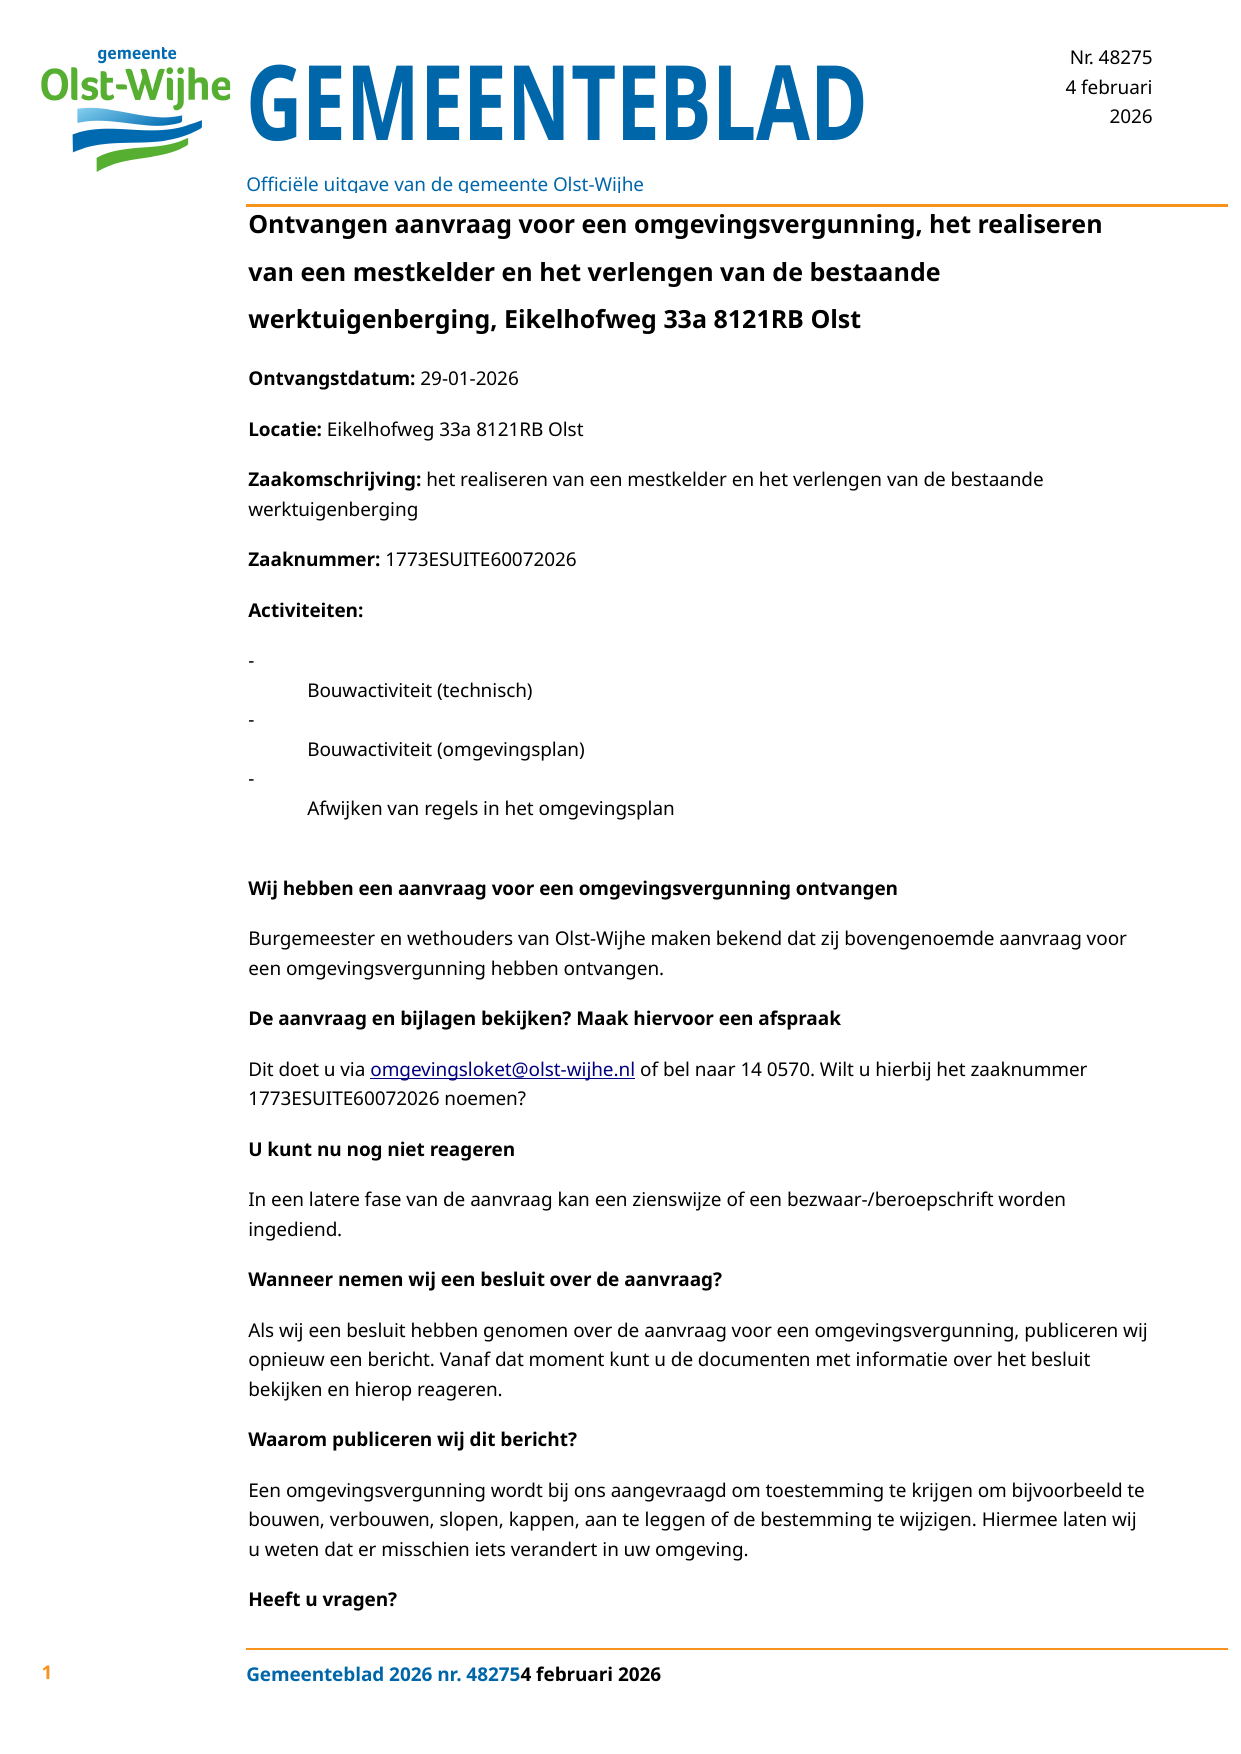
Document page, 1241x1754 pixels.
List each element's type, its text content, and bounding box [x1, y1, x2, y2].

text Zaakomschrijving: het realiseren van een mestkelder en het verlengen van de bestaande werktuigenberging [248, 466, 1152, 522]
text Zaaknummer: 1773ESUITE60072026 [248, 546, 1152, 572]
text In een latere fase van de aanvraag kan een zienswijze of een bezwaar-/beroepschrift worden ingediend. [248, 1186, 1152, 1242]
text Burgemeester en wethouders van Olst-Wijhe maken bekend dat zij bovengenoemde aanvraag voor een omgevingsvergunning hebben ontvangen. [248, 926, 1152, 981]
list Bouwactiviteit (omgevingsplan) [248, 736, 1152, 762]
list Afwijken van regels in het omgevingsplan [248, 795, 1152, 821]
text Dit doet u via omgevingsloket@olst-wijhe.nl of bel naar 14 0570. Wilt u hierbij het zaaknummer 1773ESUITE60072026 noemen? [248, 1056, 1152, 1111]
text De aanvraag en bijlagen bekijken? Maak hiervoor een afspraak [248, 1006, 1152, 1031]
text Activiteiten: [248, 597, 1152, 622]
text U kunt nu nog niet reageren [248, 1136, 1152, 1162]
list Bouwactiviteit (technisch) [248, 677, 1152, 702]
text Waarom publiceren wij dit bericht? [248, 1426, 1152, 1452]
text Wij hebben een aanvraag voor een omgevingsvergunning ontvangen [248, 875, 1152, 901]
text Als wij een besluit hebben genomen over de aanvraag voor een omgevingsvergunning, publiceren wij opnieuw een bericht. Vanaf dat moment kunt u de documenten met informatie over het besluit bekijken en hierop reageren. [248, 1317, 1152, 1402]
text Wanneer nemen wij een besluit over de aanvraag? [248, 1266, 1152, 1292]
text Heeft u vragen? [248, 1586, 1152, 1612]
text Locatie: Eikelhofweg 33a 8121RB Olst [248, 416, 1152, 442]
text Een omgevingsvergunning wordt bij ons aangevraagd om toestemming te krijgen om bijvoorbeeld te bouwen, verbouwen, slopen, kappen, aan te leggen of de bestemming te wijzigen. Hiermee laten wij u weten dat er misschien iets verandert in uw omgeving. [248, 1477, 1152, 1562]
text Ontvangstdatum: 29-01-2026 [248, 366, 1152, 391]
picture [41, 47, 231, 172]
text Ontvangen aanvraag voor een omgevingsvergunning, het realiseren van een mestkelder en het verlengen van de bestaande werktuigenberging, Eikelhofweg 33a 8121RB Olst [248, 207, 1152, 336]
